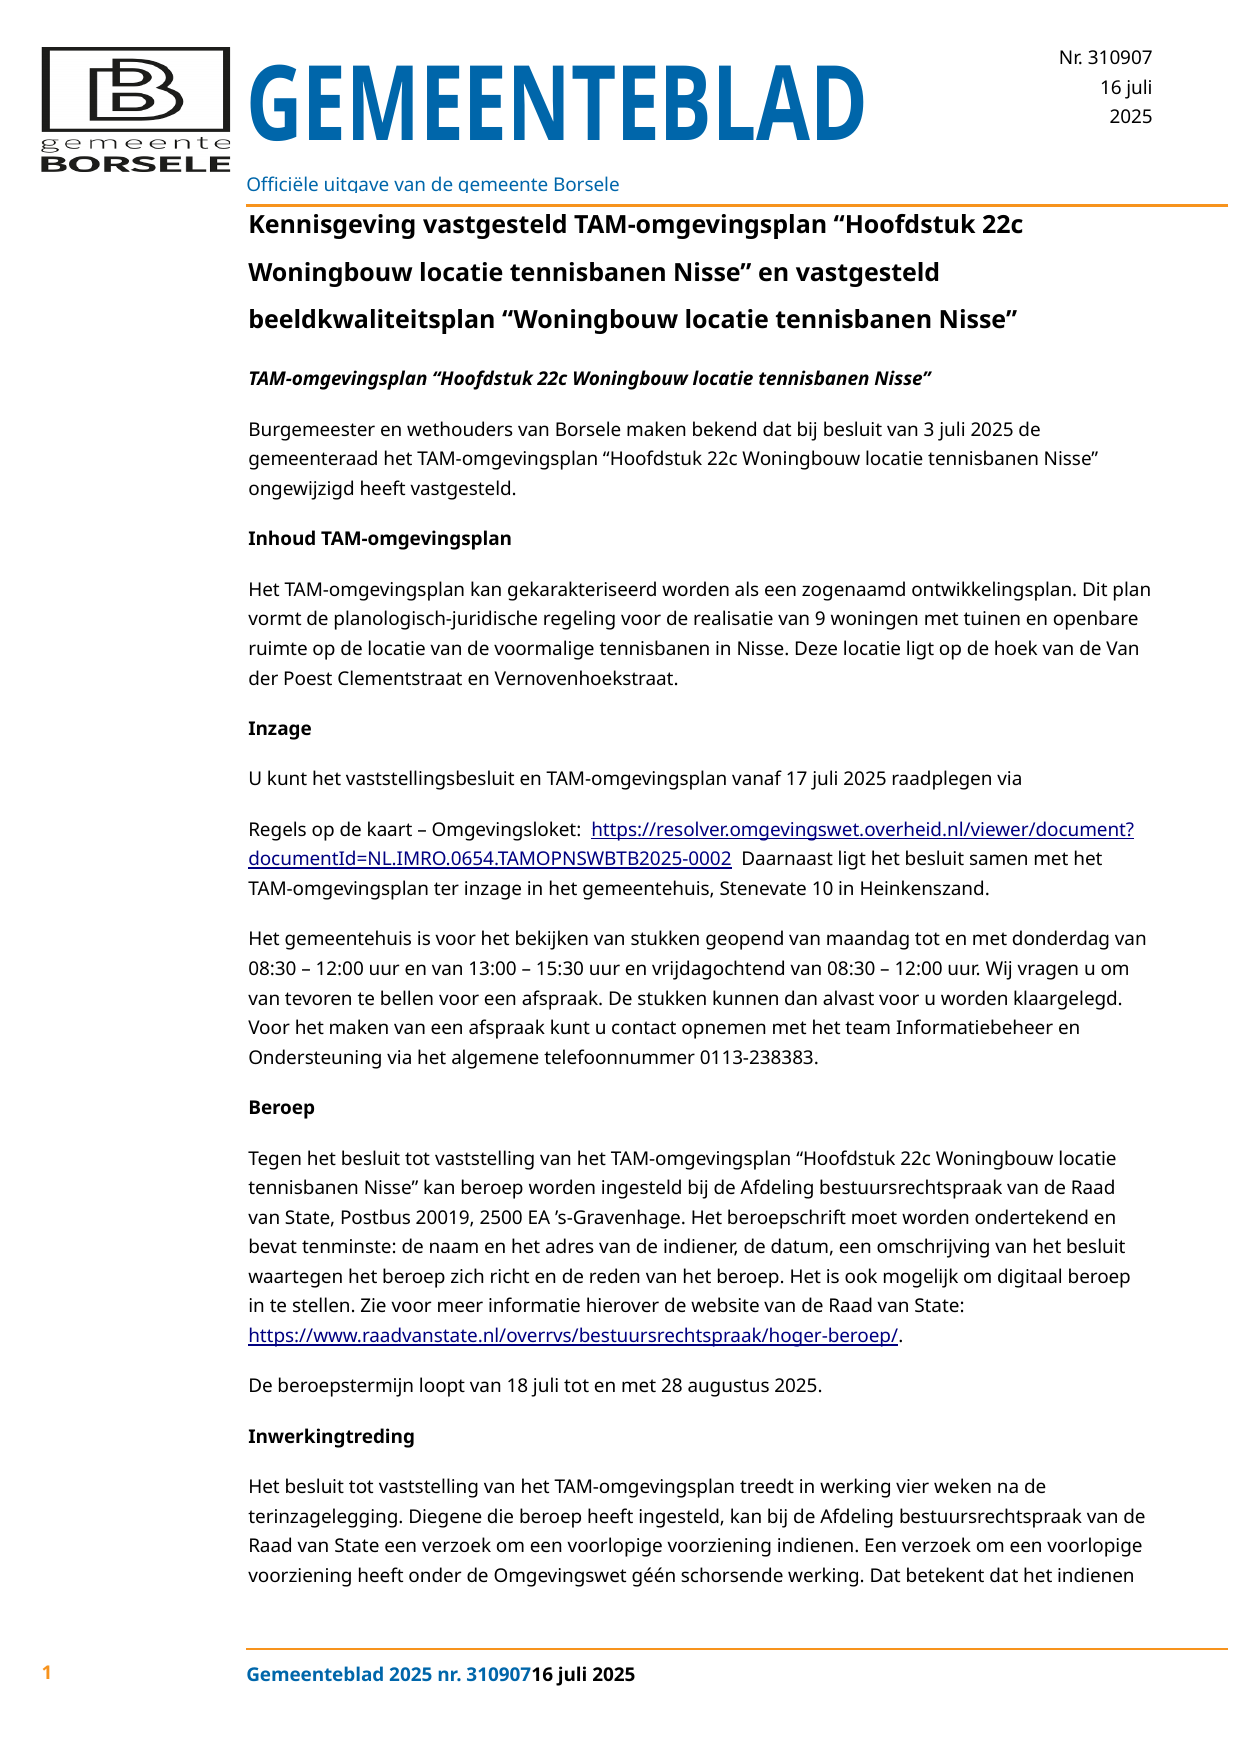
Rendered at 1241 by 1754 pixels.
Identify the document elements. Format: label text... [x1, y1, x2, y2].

text Het TAM-omgevingsplan kan gekarakteriseerd worden als een zogenaamd ontwikkelingsplan. Dit plan vormt de planologisch-juridische regeling voor de realisatie van 9 woningen met tuinen en openbare ruimte op de locatie van de voormalige tennisbanen in Nisse. Deze locatie ligt op de hoek van de Van der Poest Clementstraat en Vernovenhoekstraat. [248, 576, 1152, 690]
text Het besluit tot vaststelling van het TAM-omgevingsplan treedt in werking vier weken na de terinzagelegging. Diegene die beroep heeft ingesteld, kan bij de Afdeling bestuursrechtspraak van de Raad van State een verzoek om een voorlopige voorziening indienen. Een verzoek om een voorlopige voorziening heeft onder de Omgevingswet géén schorsende werking. Dat betekent dat het indienen [248, 1473, 1152, 1588]
text U kunt het vaststellingsbesluit en TAM-omgevingsplan vanaf 17 juli 2025 raadplegen via [248, 766, 1152, 791]
text Beroep [248, 1094, 1152, 1120]
text Kennisgeving vastgesteld TAM-omgevingsplan “Hoofdstuk 22c Woningbouw locatie tennisbanen Nisse” en vastgesteld beeldkwaliteitsplan “Woningbouw locatie tennisbanen Nisse” [248, 207, 1152, 336]
text Het gemeentehuis is voor het bekijken van stukken geopend van maandag tot en met donderdag van 08:30 – 12:00 uur en van 13:00 – 15:30 uur en vrijdagochtend van 08:30 – 12:00 uur. Wij vragen u om van tevoren te bellen voor een afspraak. De stukken kunnen dan alvast voor u worden klaargelegd. Voor het maken van een afspraak kunt u contact opnemen met het team Informatiebeheer en Ondersteuning via het algemene telefoonnummer 0113-238383. [248, 926, 1152, 1069]
text Burgemeester en wethouders van Borsele maken bekend dat bij besluit van 3 juli 2025 de gemeenteraad het TAM-omgevingsplan “Hoofdstuk 22c Woningbouw locatie tennisbanen Nisse” ongewijzigd heeft vastgesteld. [248, 416, 1152, 501]
text TAM-omgevingsplan “Hoofdstuk 22c Woningbouw locatie tennisbanen Nisse” [248, 366, 1152, 391]
text Tegen het besluit tot vaststelling van het TAM-omgevingsplan “Hoofdstuk 22c Woningbouw locatie tennisbanen Nisse” kan beroep worden ingesteld bij de Afdeling bestuursrechtspraak van de Raad van State, Postbus 20019, 2500 EA ’s-Gravenhage. Het beroepschrift moet worden ondertekend en bevat tenminste: de naam en het adres van de indiener, de datum, een omschrijving van het besluit waartegen het beroep zich richt en de reden van het beroep. Het is ook mogelijk om digitaal beroep in te stellen. Zie voor meer informatie hierover de website van de Raad van State: https://www.raadvanstate.nl/overrvs/bestuursrechtspraak/hoger-beroep/. [248, 1145, 1152, 1348]
text Inwerkingtreding [248, 1423, 1152, 1449]
picture [41, 47, 231, 172]
text Inzage [248, 715, 1152, 741]
text Inhoud TAM-omgevingsplan [248, 526, 1152, 551]
text Regels op de kaart – Omgevingsloket: https://resolver.omgevingswet.overheid.nl/viewer/document?documentId=NL.IMRO.0654.TAMOPNSWBTB2025-0002 Daarnaast ligt het besluit samen met het TAM-omgevingsplan ter inzage in het gemeentehuis, Stenevate 10 in Heinkenszand. [248, 816, 1152, 901]
text De beroepstermijn loopt van 18 juli tot en met 28 augustus 2025. [248, 1373, 1152, 1398]
